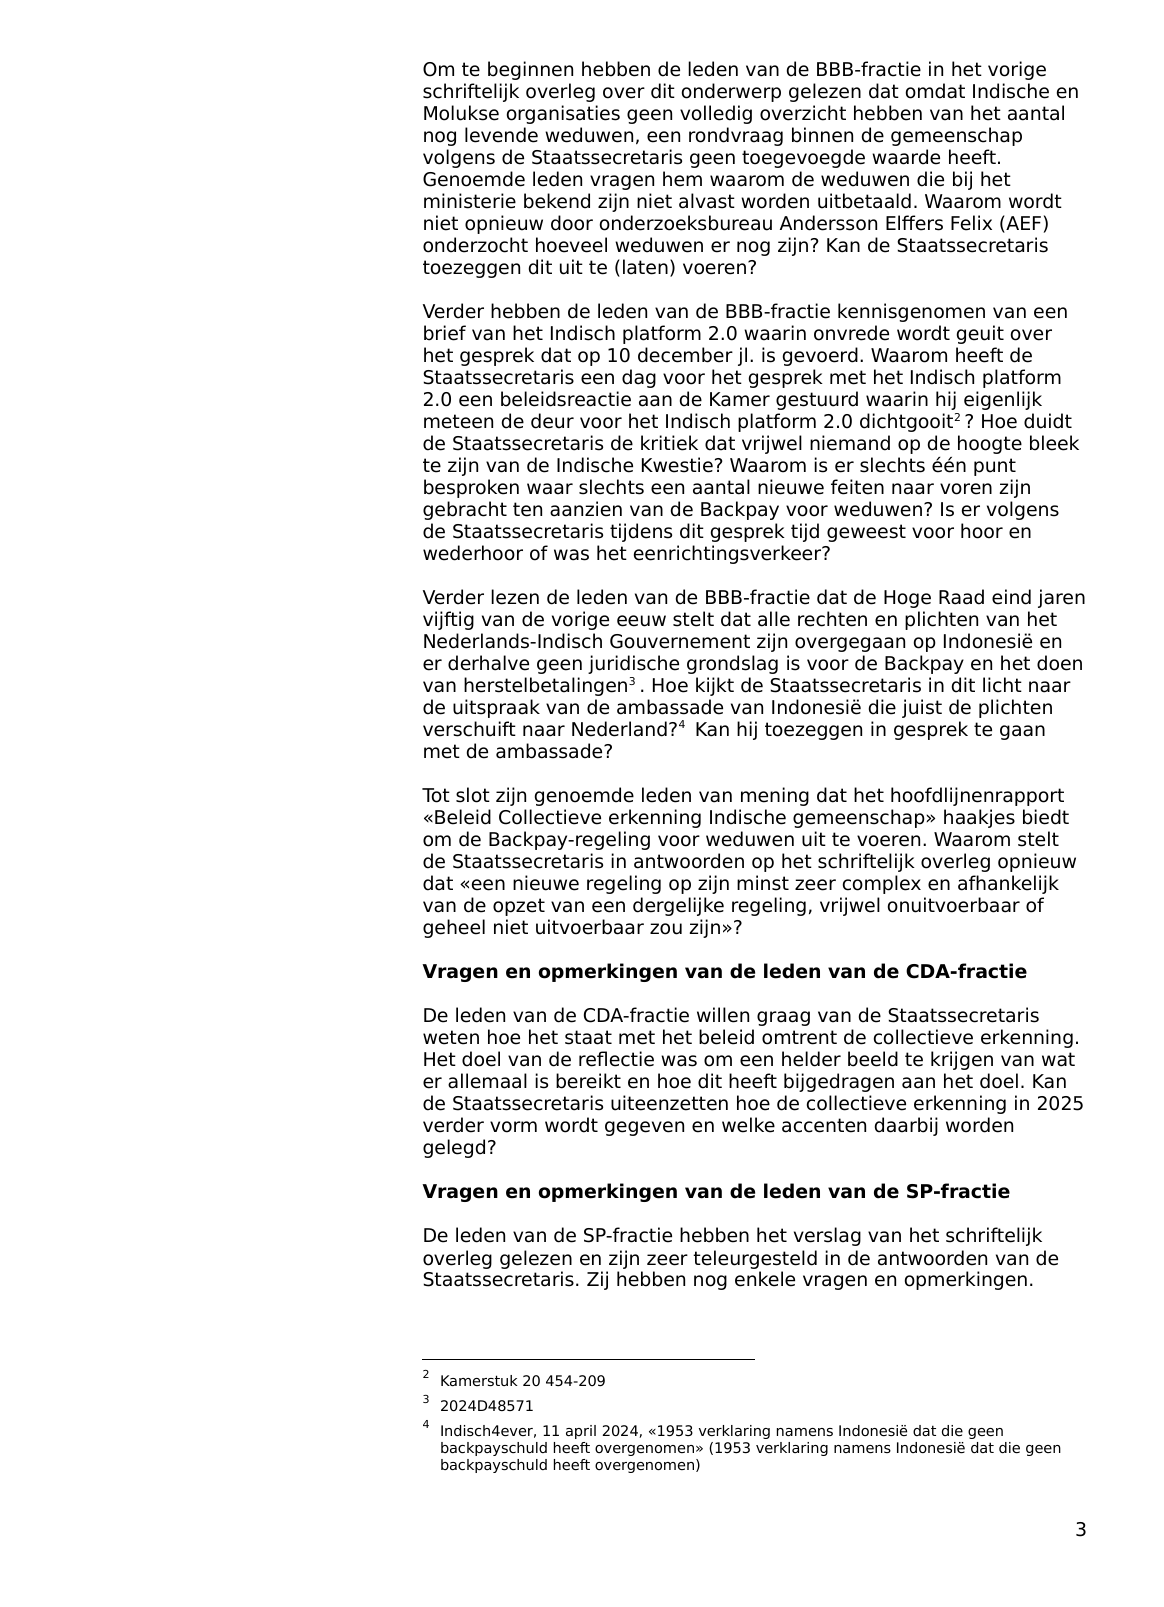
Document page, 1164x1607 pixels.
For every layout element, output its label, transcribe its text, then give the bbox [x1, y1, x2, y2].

text Verder hebben de leden van de BBB-fractie kennisgenomen van een brief van het Indisch platform 2.0 waarin onvrede wordt geuit over het gesprek dat op 10 december jl. is gevoerd. Waarom heeft de Staatssecretaris een dag voor het gesprek met het Indisch platform 2.0 een beleidsreactie aan de Kamer gestuurd waarin hij eigenlijk meteen de deur voor het Indisch platform 2.0 dichtgooit? Hoe duidt de Staatssecretaris de kritiek dat vrijwel niemand op de hoogte bleek te zijn van de Indische Kwestie? Waarom is er slechts één punt besproken waar slechts een aantal nieuwe feiten naar voren zijn gebracht ten aanzien van de Backpay voor weduwen? Is er volgens de Staatssecretaris tijdens dit gesprek tijd geweest voor hoor en wederhoor of was het eenrichtingsverkeer? [422, 301, 1087, 565]
text Tot slot zijn genoemde leden van mening dat het hoofdlijnenrapport «Beleid Collectieve erkenning Indische gemeenschap» haakjes biedt om de Backpay-regeling voor weduwen uit te voeren. Waarom stelt de Staatssecretaris in antwoorden op het schriftelijk overleg opnieuw dat «een nieuwe regeling op zijn minst zeer complex en afhankelijk van de opzet van een dergelijke regeling, vrijwel onuitvoerbaar of geheel niet uitvoerbaar zou zijn»? [422, 785, 1087, 939]
text De leden van de CDA-fractie willen graag van de Staatssecretaris weten hoe het staat met het beleid omtrent de collectieve erkenning. Het doel van de reflectie was om een helder beeld te krijgen van wat er allemaal is bereikt en hoe dit heeft bijgedragen aan het doel. Kan de Staatssecretaris uiteenzetten hoe de collectieve erkenning in 2025 verder vorm wordt gegeven en welke accenten daarbij worden gelegd? [422, 1005, 1087, 1159]
subtitle Vragen en opmerkingen van de leden van de SP-fractie [422, 1181, 1087, 1203]
text 2024D48571 [422, 1393, 1087, 1416]
subtitle Vragen en opmerkingen van de leden van de CDA-fractie [422, 961, 1087, 983]
text Om te beginnen hebben de leden van de BBB-fractie in het vorige schriftelijk overleg over dit onderwerp gelezen dat omdat Indische en Molukse organisaties geen volledig overzicht hebben van het aantal nog levende weduwen, een rondvraag binnen de gemeenschap volgens de Staatssecretaris geen toegevoegde waarde heeft. Genoemde leden vragen hem waarom de weduwen die bij het ministerie bekend zijn niet alvast worden uitbetaald. Waarom wordt niet opnieuw door onderzoeksbureau Andersson Elffers Felix (AEF) onderzocht hoeveel weduwen er nog zijn? Kan de Staatssecretaris toezeggen dit uit te (laten) voeren? [422, 59, 1087, 279]
text Indisch4ever, 11 april 2024, «1953 verklaring namens Indonesië dat die geen backpayschuld heeft overgenomen» (1953 verklaring namens Indonesië dat die geen backpayschuld heeft overgenomen) [422, 1418, 1087, 1474]
text De leden van de SP-fractie hebben het verslag van het schriftelijk overleg gelezen en zijn zeer teleurgesteld in de antwoorden van de Staatssecretaris. Zij hebben nog enkele vragen en opmerkingen. [422, 1225, 1087, 1291]
text Kamerstuk 20 454-209 [422, 1368, 1087, 1391]
text Verder lezen de leden van de BBB-fractie dat de Hoge Raad eind jaren vijftig van de vorige eeuw stelt dat alle rechten en plichten van het Nederlands-Indisch Gouvernement zijn overgegaan op Indonesië en er derhalve geen juridische grondslag is voor de Backpay en het doen van herstelbetalingen. Hoe kijkt de Staatssecretaris in dit licht naar de uitspraak van de ambassade van Indonesië die juist de plichten verschuift naar Nederland? Kan hij toezeggen in gesprek te gaan met de ambassade? [422, 587, 1087, 763]
